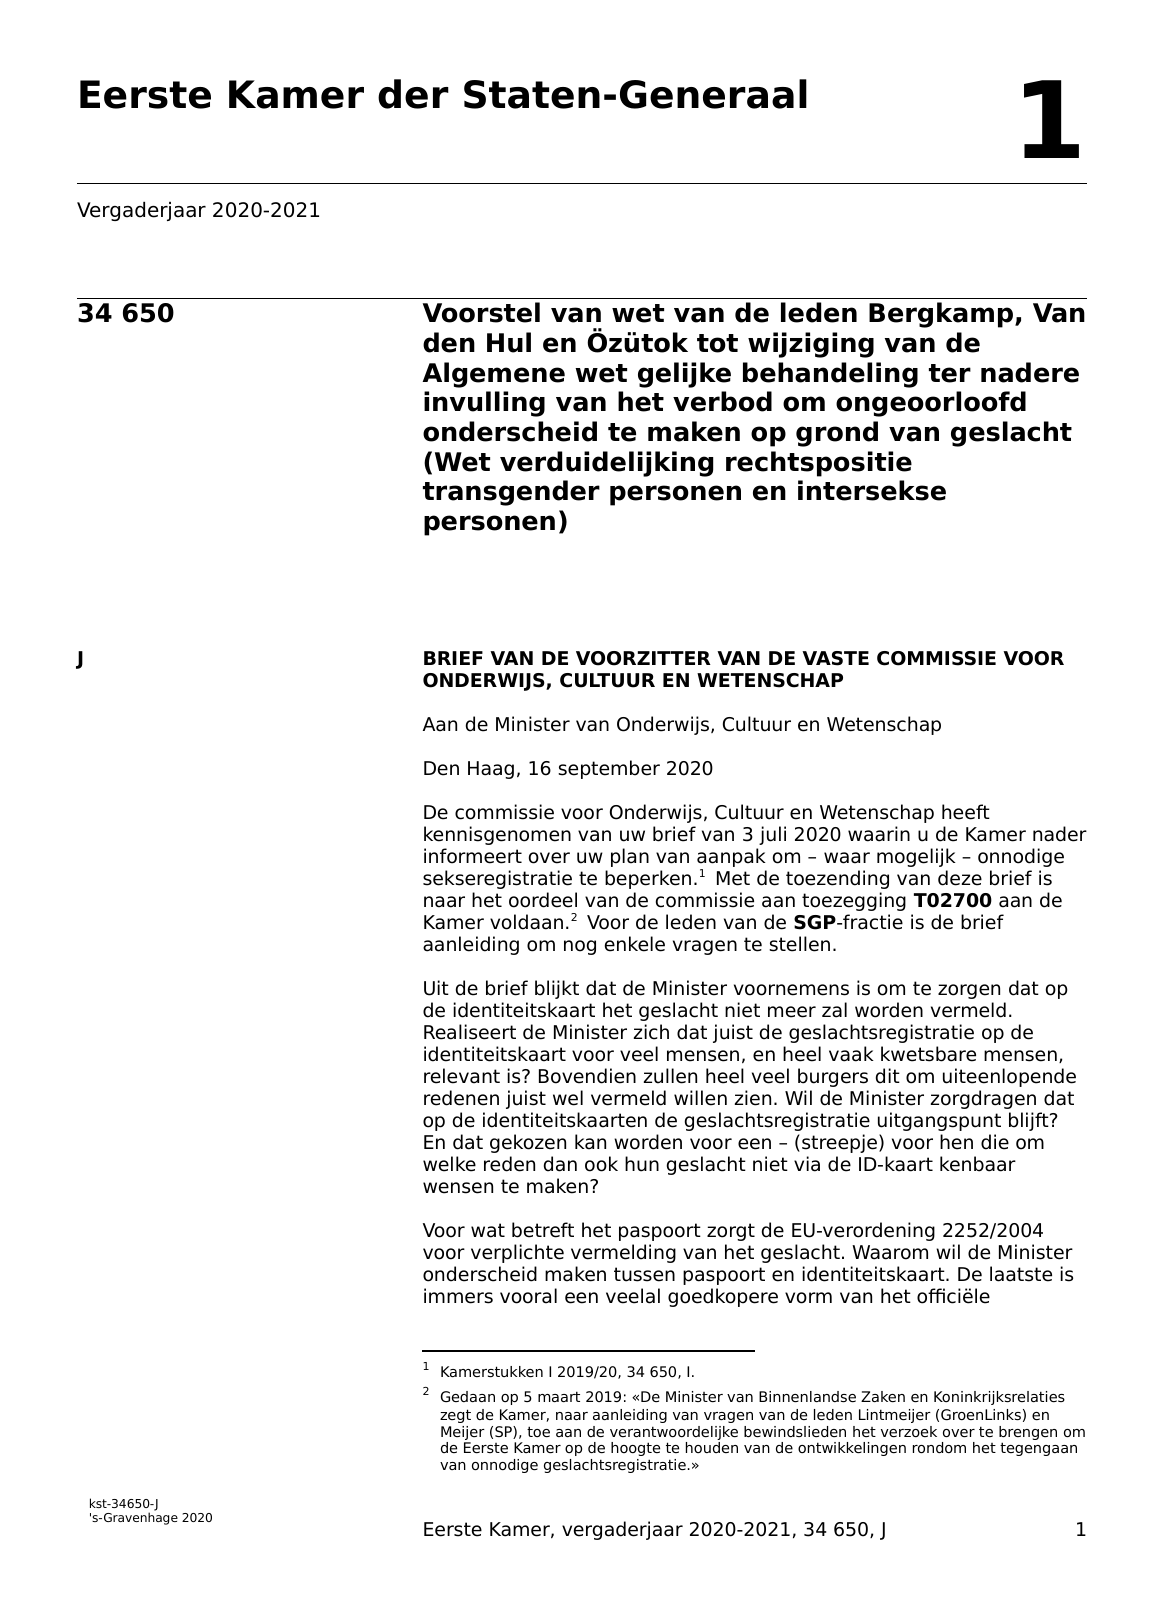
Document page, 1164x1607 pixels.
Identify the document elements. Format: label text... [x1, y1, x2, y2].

table_header 1 [886, 59, 1087, 183]
table_cell Vergaderjaar 2020-2021 [77, 184, 1087, 298]
subtitle 34 650 Voorstel van wet van de leden Bergkamp, Van den Hul en Özütok tot wijziging van de Algemene wet gelijke behandeling ter nadere invulling van het verbod om ongeoorloofd onderscheid te maken op grond van geslacht (Wet verduidelijking rechtspositie transgender personen en intersekse personen) [77, 299, 1087, 536]
text Kamerstukken I 2019/20, 34 650, I. [422, 1360, 1087, 1382]
text Uit de brief blijkt dat de Minister voornemens is om te zorgen dat op de identiteitskaart het geslacht niet meer zal worden vermeld. Realiseert de Minister zich dat juist de geslachtsregistratie op de identiteitskaart voor veel mensen, en heel vaak kwetsbare mensen, relevant is? Bovendien zullen heel veel burgers dit om uiteenlopende redenen juist wel vermeld willen zien. Wil de Minister zorgdragen dat op de identiteitskaarten de geslachtsregistratie uitgangspunt blijft? En dat gekozen kan worden voor een – (streepje) voor hen die om welke reden dan ook hun geslacht niet via de ID-kaart kenbaar wensen te maken? [422, 978, 1087, 1198]
table_header Eerste Kamer der Staten-Generaal [77, 59, 886, 183]
text Gedaan op 5 maart 2019: «De Minister van Binnenlandse Zaken en Koninkrijksrelaties zegt de Kamer, naar aanleiding van vragen van de leden Lintmeijer (GroenLinks) en Meijer (SP), toe aan de verantwoordelijke bewindslieden het verzoek over te brengen om de Eerste Kamer op de hoogte te houden van de ontwikkelingen rondom het tegengaan van onnodige geslachtsregistratie.» [422, 1385, 1087, 1474]
text Aan de Minister van Onderwijs, Cultuur en Wetenschap [422, 714, 1087, 736]
text De commissie voor Onderwijs, Cultuur en Wetenschap heeft kennisgenomen van uw brief van 3 juli 2020 waarin u de Kamer nader informeert over uw plan van aanpak om – waar mogelijk – onnodige sekseregistratie te beperken. Met de toezending van deze brief is naar het oordeel van de commissie aan toezegging T02700 aan de Kamer voldaan. Voor de leden van de SGP-fractie is de brief aanleiding om nog enkele vragen te stellen. [422, 802, 1087, 956]
text kst-34650-J [88, 1497, 323, 1511]
subtitle J BRIEF VAN DE VOORZITTER VAN DE VASTE COMMISSIE VOOR ONDERWIJS, CULTUUR EN WETENSCHAP [77, 647, 1087, 691]
text 's-Gravenhage 2020 [88, 1511, 323, 1525]
text Den Haag, 16 september 2020 [422, 758, 1087, 780]
text Voor wat betreft het paspoort zorgt de EU-verordening 2252/2004 voor verplichte vermelding van het geslacht. Waarom wil de Minister onderscheid maken tussen paspoort en identiteitskaart. De laatste is immers vooral een veelal goedkopere vorm van het officiële [422, 1220, 1087, 1308]
